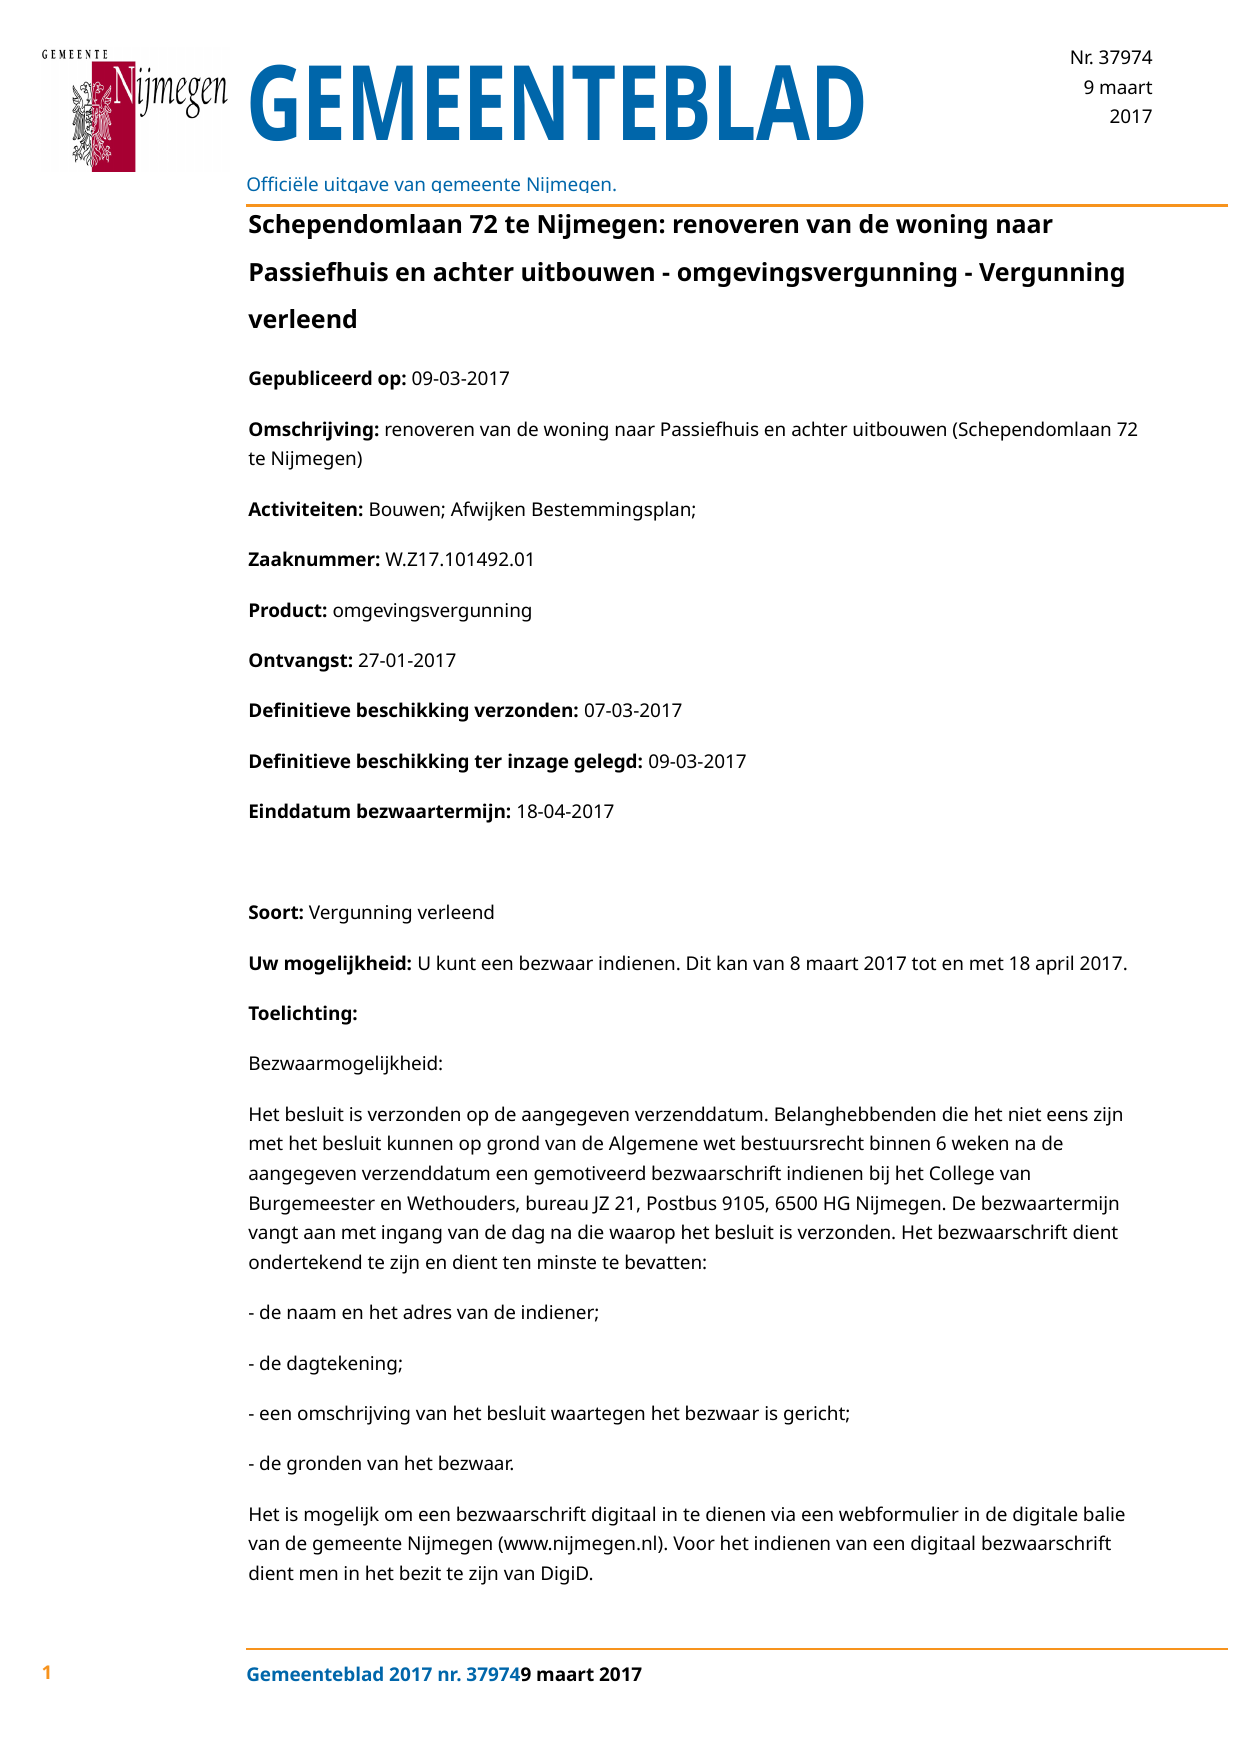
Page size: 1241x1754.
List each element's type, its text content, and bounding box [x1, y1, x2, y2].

text Definitieve beschikking verzonden: 07-03-2017 [248, 698, 1152, 723]
text Gepubliceerd op: 09-03-2017 [248, 366, 1152, 391]
text Activiteiten: Bouwen; Afwijken Bestemmingsplan; [248, 496, 1152, 522]
text Definitieve beschikking ter inzage gelegd: 09-03-2017 [248, 748, 1152, 774]
text Toelichting: [248, 1000, 1152, 1026]
text Ontvangst: 27-01-2017 [248, 647, 1152, 673]
text - de dagtekening; [248, 1350, 1152, 1375]
text Einddatum bezwaartermijn: 18-04-2017 [248, 798, 1152, 824]
text - de gronden van het bezwaar. [248, 1451, 1152, 1476]
text - een omschrijving van het besluit waartegen het bezwaar is gericht; [248, 1400, 1152, 1426]
text Soort: Vergunning verleend [248, 899, 1152, 925]
text Zaaknummer: W.Z17.101492.01 [248, 546, 1152, 572]
text Het is mogelijk om een bezwaarschrift digitaal in te dienen via een webformulier in de digitale balie van de gemeente Nijmegen (www.nijmegen.nl). Voor het indienen van een digitaal bezwaarschrift dient men in het bezit te zijn van DigiD. [248, 1501, 1152, 1586]
text Uw mogelijkheid: U kunt een bezwaar indienen. Dit kan van 8 maart 2017 tot en met 18 april 2017. [248, 950, 1152, 975]
text Omschrijving: renoveren van de woning naar Passiefhuis en achter uitbouwen (Schependomlaan 72 te Nijmegen) [248, 416, 1152, 471]
text Het besluit is verzonden op de aangegeven verzenddatum. Belanghebbenden die het niet eens zijn met het besluit kunnen op grond van de Algemene wet bestuursrecht binnen 6 weken na de aangegeven verzenddatum een gemotiveerd bezwaarschrift indienen bij het College van Burgemeester en Wethouders, bureau JZ 21, Postbus 9105, 6500 HG Nijmegen. De bezwaartermijn vangt aan met ingang van de dag na die waarop het besluit is verzonden. Het bezwaarschrift dient ondertekend te zijn en dient ten minste te bevatten: [248, 1101, 1152, 1274]
text Bezwaarmogelijkheid: [248, 1051, 1152, 1076]
text Schependomlaan 72 te Nijmegen: renoveren van de woning naar Passiefhuis en achter uitbouwen - omgevingsvergunning - Vergunning verleend [248, 207, 1152, 336]
text Product: omgevingsvergunning [248, 597, 1152, 622]
text - de naam en het adres van de indiener; [248, 1299, 1152, 1325]
picture [41, 47, 231, 172]
